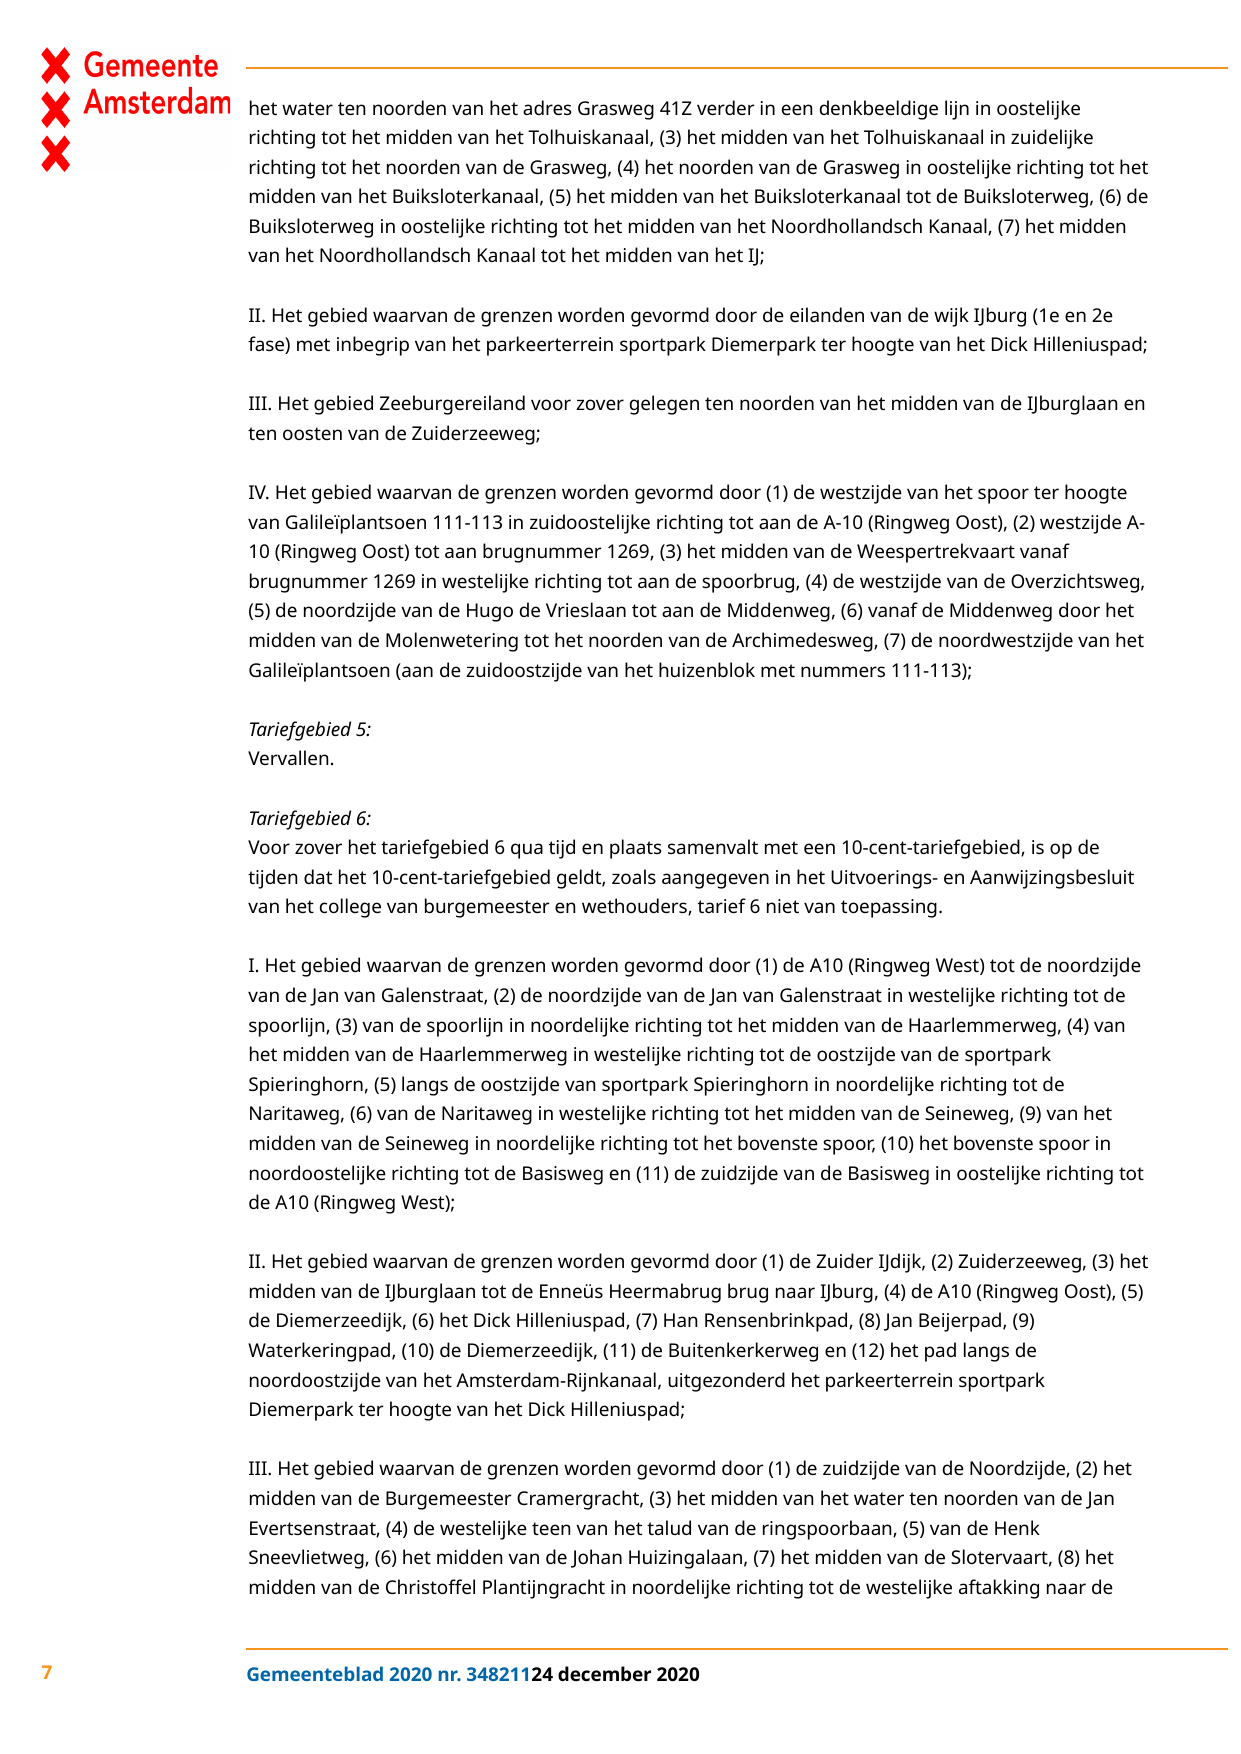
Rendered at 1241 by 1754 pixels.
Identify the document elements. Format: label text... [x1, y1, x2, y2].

text III. Het gebied waarvan de grenzen worden gevormd door (1) de zuidzijde van de Noordzijde, (2) het midden van de Burgemeester Cramergracht, (3) het midden van het water ten noorden van de Jan Evertsenstraat, (4) de westelijke teen van het talud van de ringspoorbaan, (5) van de Henk Sneevlietweg, (6) het midden van de Johan Huizingalaan, (7) het midden van de Slotervaart, (8) het midden van de Christoffel Plantijngracht in noordelijke richting tot de westelijke aftakking naar de [248, 1456, 1152, 1600]
picture [41, 47, 231, 172]
text IV. Het gebied waarvan de grenzen worden gevormd door (1) de westzijde van het spoor ter hoogte van Galileïplantsoen 111-113 in zuidoostelijke richting tot aan de A-10 (Ringweg Oost), (2) westzijde A-10 (Ringweg Oost) tot aan brugnummer 1269, (3) het midden van de Weespertrekvaart vanaf brugnummer 1269 in westelijke richting tot aan de spoorbrug, (4) de westzijde van de Overzichtsweg, (5) de noordzijde van de Hugo de Vrieslaan tot aan de Middenweg, (6) vanaf de Middenweg door het midden van de Molenwetering tot het noorden van de Archimedesweg, (7) de noordwestzijde van het Galileïplantsoen (aan de zuidoostzijde van het huizenblok met nummers 111-113); [248, 479, 1152, 683]
text II. Het gebied waarvan de grenzen worden gevormd door (1) de Zuider IJdijk, (2) Zuiderzeeweg, (3) het midden van de IJburglaan tot de Enneüs Heermabrug brug naar IJburg, (4) de A10 (Ringweg Oost), (5) de Diemerzeedijk, (6) het Dick Hilleniuspad, (7) Han Rensenbrinkpad, (8) Jan Beijerpad, (9) Waterkeringpad, (10) de Diemerzeedijk, (11) de Buitenkerkerweg en (12) het pad langs de noordoostzijde van het Amsterdam-Rijnkanaal, uitgezonderd het parkeerterrein sportpark Diemerpark ter hoogte van het Dick Hilleniuspad; [248, 1248, 1152, 1422]
text het water ten noorden van het adres Grasweg 41Z verder in een denkbeeldige lijn in oostelijke richting tot het midden van het Tolhuiskanaal, (3) het midden van het Tolhuiskanaal in zuidelijke richting tot het noorden van de Grasweg, (4) het noorden van de Grasweg in oostelijke richting tot het midden van het Buiksloterkanaal, (5) het midden van het Buiksloterkanaal tot de Buiksloterweg, (6) de Buiksloterweg in oostelijke richting tot het midden van het Noordhollandsch Kanaal, (7) het midden van het Noordhollandsch Kanaal tot het midden van het IJ; [248, 95, 1152, 268]
text Tariefgebied 5: [248, 716, 1152, 742]
text I. Het gebied waarvan de grenzen worden gevormd door (1) de A10 (Ringweg West) tot de noordzijde van de Jan van Galenstraat, (2) de noordzijde van de Jan van Galenstraat in westelijke richting tot de spoorlijn, (3) van de spoorlijn in noordelijke richting tot het midden van de Haarlemmerweg, (4) van het midden van de Haarlemmerweg in westelijke richting tot de oostzijde van de sportpark Spieringhorn, (5) langs de oostzijde van sportpark Spieringhorn in noordelijke richting tot de Naritaweg, (6) van de Naritaweg in westelijke richting tot het midden van de Seineweg, (9) van het midden van de Seineweg in noordelijke richting tot het bovenste spoor, (10) het bovenste spoor in noordoostelijke richting tot de Basisweg en (11) de zuidzijde van de Basisweg in oostelijke richting tot de A10 (Ringweg West); [248, 953, 1152, 1215]
text II. Het gebied waarvan de grenzen worden gevormd door de eilanden van de wijk IJburg (1e en 2e fase) met inbegrip van het parkeerterrein sportpark Diemerpark ter hoogte van het Dick Hilleniuspad; [248, 302, 1152, 357]
text Voor zover het tariefgebied 6 qua tijd en plaats samenvalt met een 10-cent-tariefgebied, is op de tijden dat het 10-cent-tariefgebied geldt, zoals aangegeven in het Uitvoerings- en Aanwijzingsbesluit van het college van burgemeester en wethouders, tarief 6 niet van toepassing. [248, 834, 1152, 919]
text III. Het gebied Zeeburgereiland voor zover gelegen ten noorden van het midden van de IJburglaan en ten oosten van de Zuiderzeeweg; [248, 391, 1152, 446]
text Vervallen. [248, 746, 1152, 771]
text Tariefgebied 6: [248, 805, 1152, 831]
